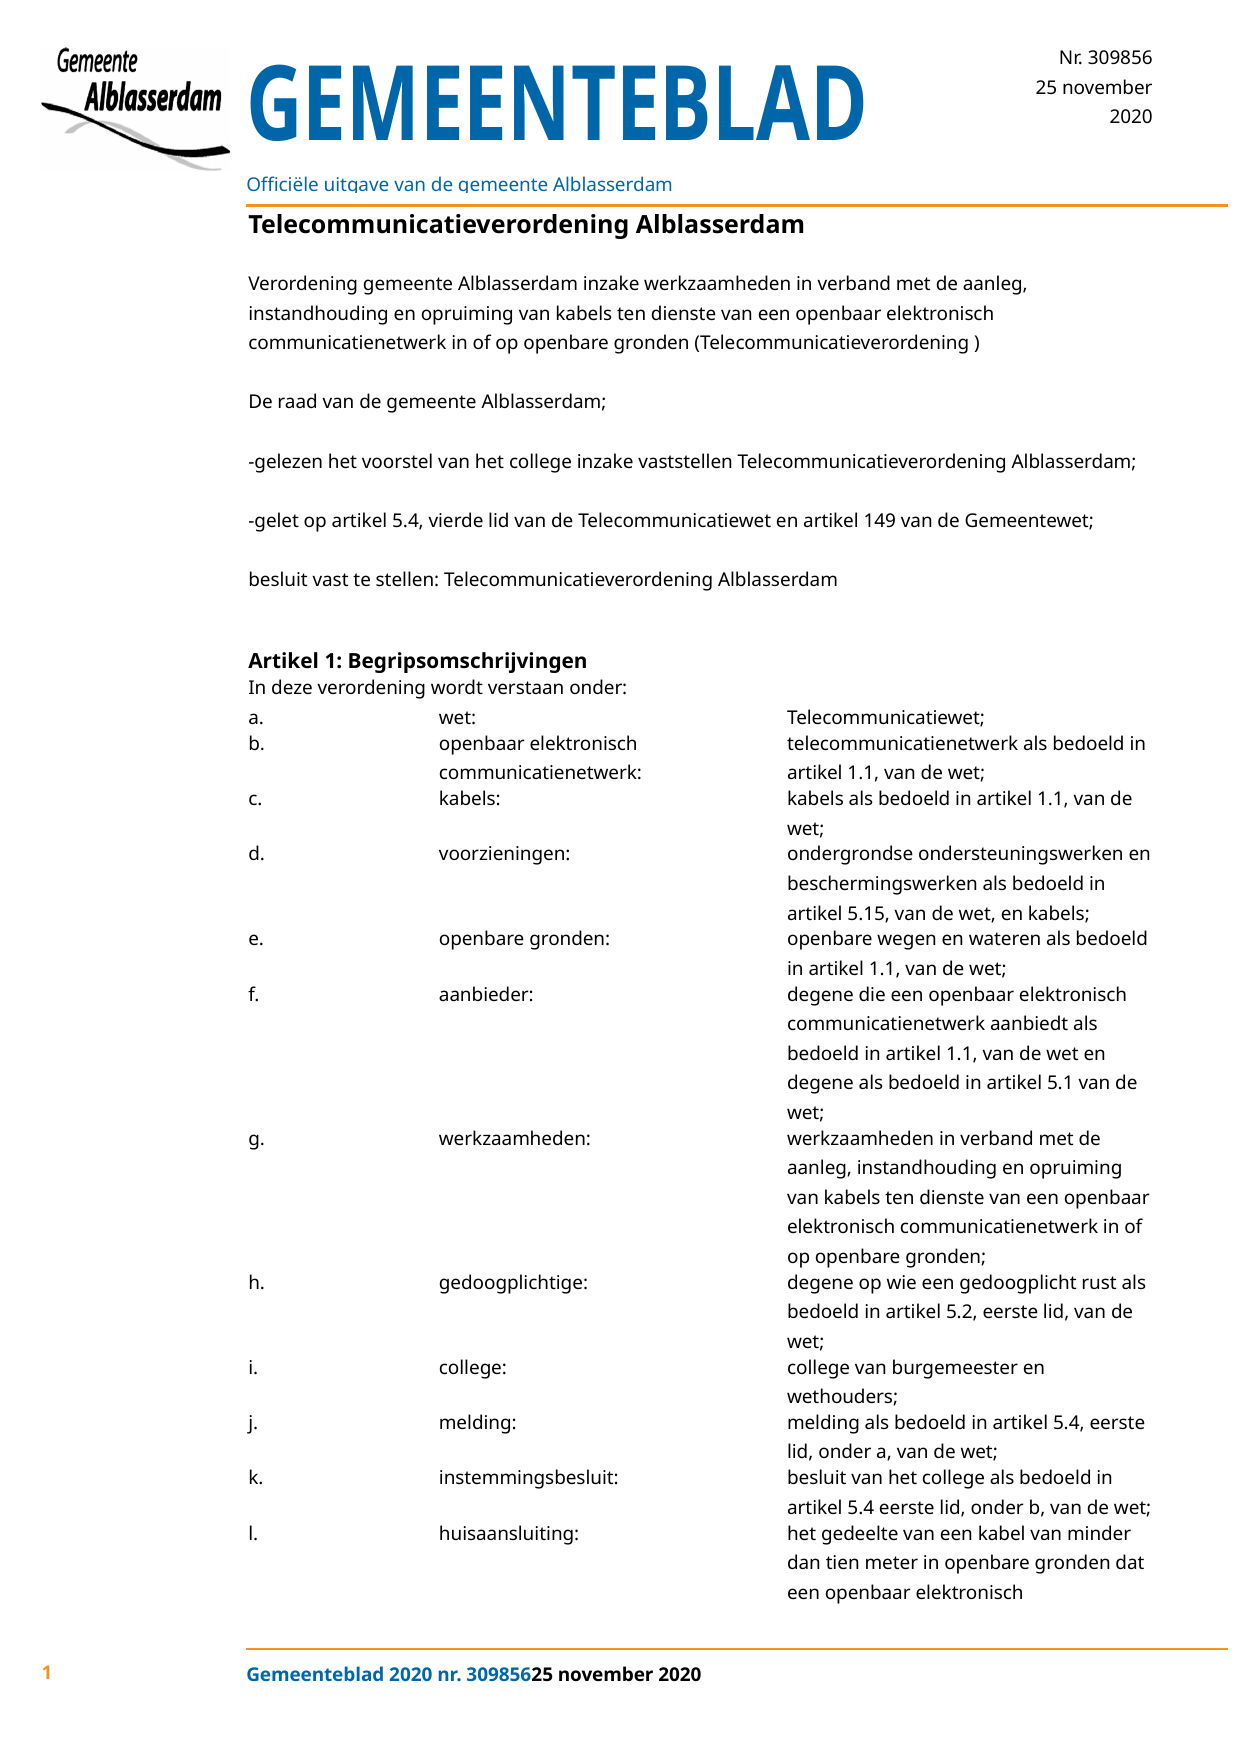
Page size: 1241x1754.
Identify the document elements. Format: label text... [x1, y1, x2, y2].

table_cell voorzieningen: [439, 841, 787, 926]
table_cell h. [248, 1269, 439, 1354]
table_cell b. [248, 730, 439, 785]
table_cell werkzaamheden in verband met de aanleg, instandhouding en opruiming van kabels ten dienste van een openbaar elektronisch communicatienetwerk in of op openbare gronden; [787, 1125, 1152, 1269]
table_cell het gedeelte van een kabel van minder dan tien meter in openbare gronden dat een openbaar elektronisch [787, 1520, 1152, 1605]
table_cell d. [248, 841, 439, 926]
table_cell melding als bedoeld in artikel 5.4, eerste lid, onder a, van de wet; [787, 1409, 1152, 1464]
table_cell instemmingsbesluit: [439, 1465, 787, 1520]
table_cell degene op wie een gedoogplicht rust als bedoeld in artikel 5.2, eerste lid, van de wet; [787, 1269, 1152, 1354]
table_cell aanbieder: [439, 981, 787, 1125]
table_cell college: [439, 1354, 787, 1409]
table_cell college van burgemeester en wethouders; [787, 1354, 1152, 1409]
table_cell openbaar elektronisch communicatienetwerk: [439, 730, 787, 785]
table_cell besluit van het college als bedoeld in artikel 5.4 eerste lid, onder b, van de wet; [787, 1465, 1152, 1520]
text Verordening gemeente Alblasserdam inzake werkzaamheden in verband met de aanleg, instandhouding en opruiming van kabels ten dienste van een openbaar elektronisch communicatienetwerk in of op openbare gronden (Telecommunicatieverordening ) [248, 270, 1152, 355]
table_cell melding: [439, 1409, 787, 1464]
table_cell l. [248, 1520, 439, 1605]
table_cell e. [248, 926, 439, 981]
table_cell gedoogplichtige: [439, 1269, 787, 1354]
table_cell kabels als bedoeld in artikel 1.1, van de wet; [787, 785, 1152, 841]
table_header wet: [439, 704, 787, 730]
table_cell f. [248, 981, 439, 1125]
table_cell c. [248, 785, 439, 841]
table_header a. [248, 704, 439, 730]
table_cell i. [248, 1354, 439, 1409]
picture [41, 47, 231, 172]
table_cell telecommunicatienetwerk als bedoeld in artikel 1.1, van de wet; [787, 730, 1152, 785]
table_cell werkzaamheden: [439, 1125, 787, 1269]
table_cell j. [248, 1409, 439, 1464]
table_cell g. [248, 1125, 439, 1269]
table_cell openbare gronden: [439, 926, 787, 981]
text De raad van de gemeente Alblasserdam; [248, 389, 1152, 414]
table_cell ondergrondse ondersteuningswerken en beschermingswerken als bedoeld in artikel 5.15, van de wet, en kabels; [787, 841, 1152, 926]
text -gelet op artikel 5.4, vierde lid van de Telecommunicatiewet en artikel 149 van de Gemeentewet; [248, 507, 1152, 533]
table_cell degene die een openbaar elektronisch communicatienetwerk aanbiedt als bedoeld in artikel 1.1, van de wet en degene als bedoeld in artikel 5.1 van de wet; [787, 981, 1152, 1125]
text Telecommunicatieverordening Alblasserdam [248, 207, 1152, 241]
table_header Telecommunicatiewet; [787, 704, 1152, 730]
table_cell huisaansluiting: [439, 1520, 787, 1605]
text Artikel 1: Begripsomschrijvingen [248, 646, 1152, 674]
text In deze verordening wordt verstaan onder: [248, 674, 1152, 700]
table_cell k. [248, 1465, 439, 1520]
table_cell kabels: [439, 785, 787, 841]
table_cell openbare wegen en wateren als bedoeld in artikel 1.1, van de wet; [787, 926, 1152, 981]
text besluit vast te stellen: Telecommunicatieverordening Alblasserdam [248, 566, 1152, 592]
text -gelezen het voorstel van het college inzake vaststellen Telecommunicatieverordening Alblasserdam; [248, 448, 1152, 473]
